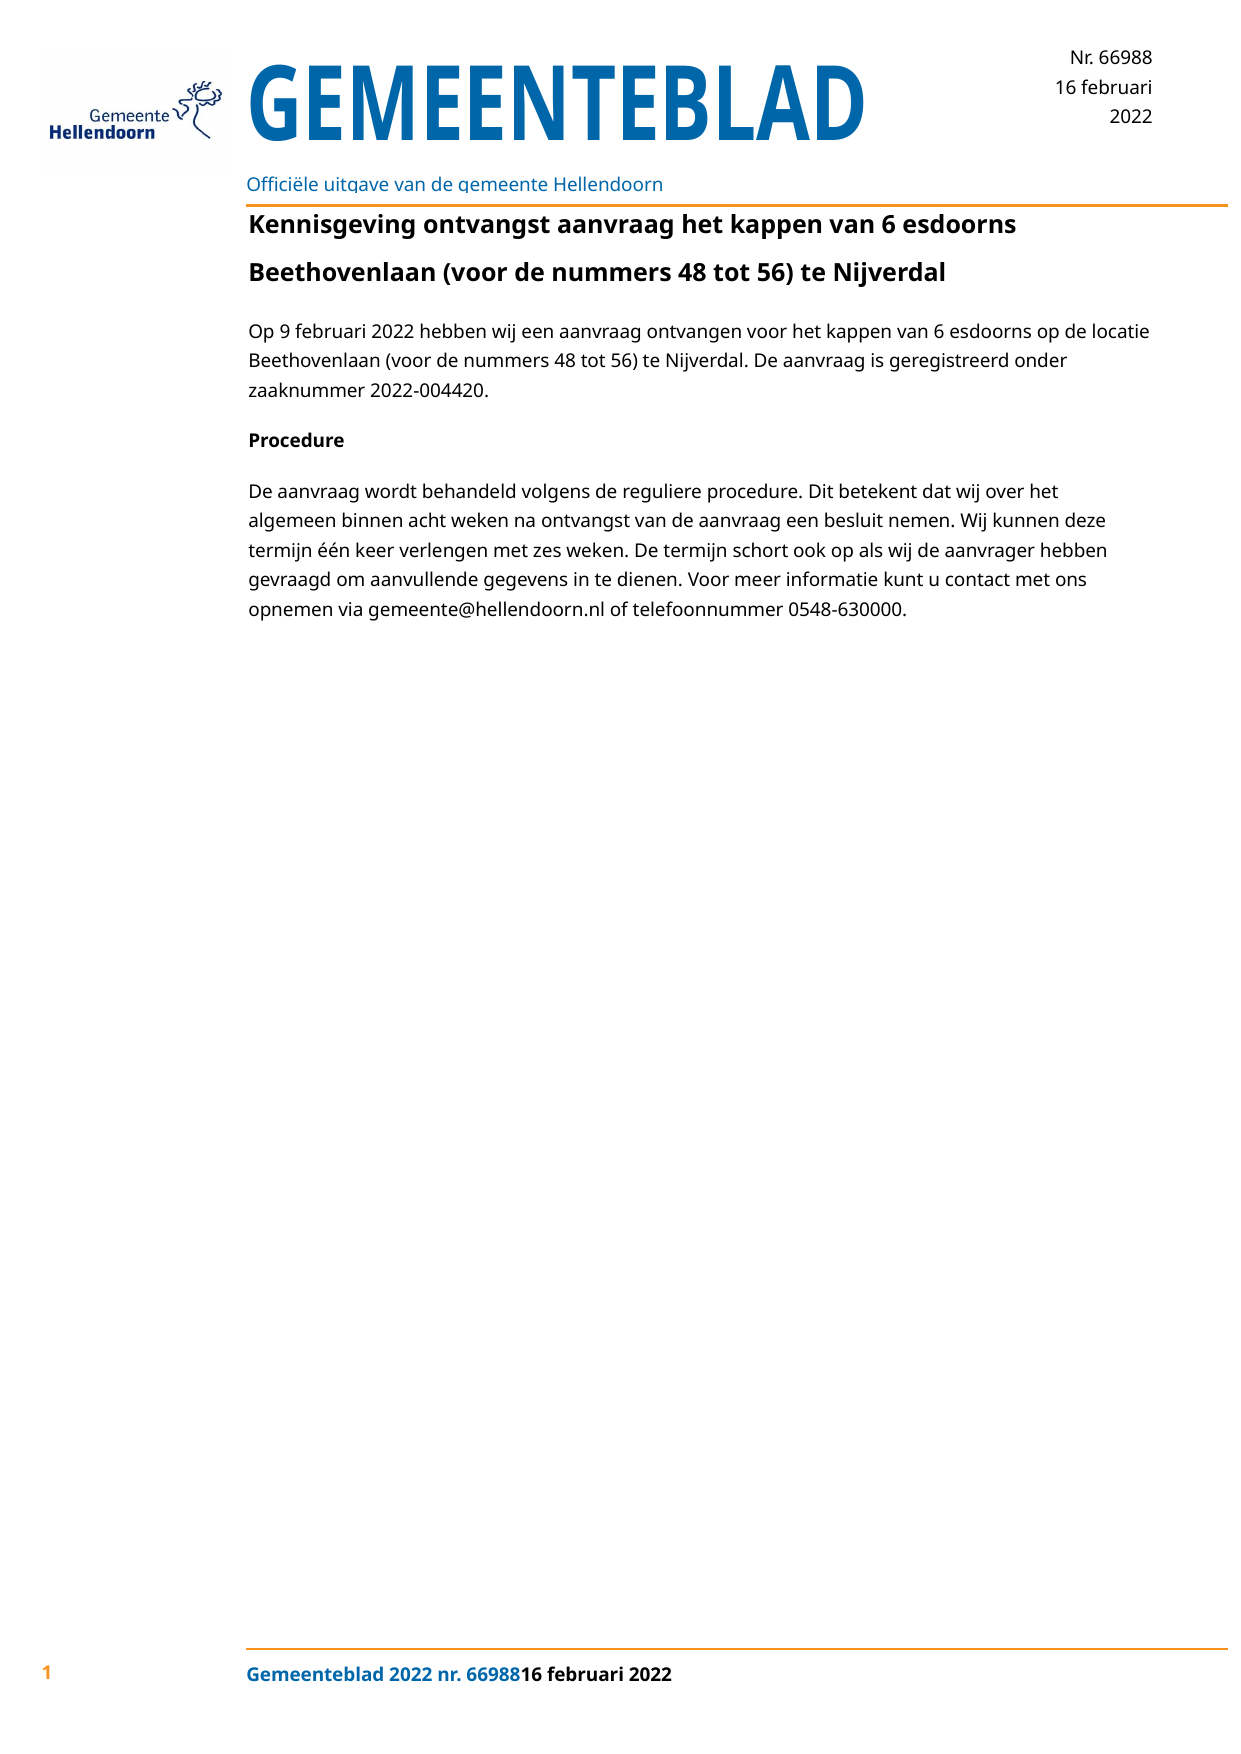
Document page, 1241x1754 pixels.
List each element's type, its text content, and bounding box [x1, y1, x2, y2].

text Op 9 februari 2022 hebben wij een aanvraag ontvangen voor het kappen van 6 esdoorns op de locatie Beethovenlaan (voor de nummers 48 tot 56) te Nijverdal. De aanvraag is geregistreerd onder zaaknummer 2022-004420. [248, 318, 1152, 403]
text De aanvraag wordt behandeld volgens de reguliere procedure. Dit betekent dat wij over het algemeen binnen acht weken na ontvangst van de aanvraag een besluit nemen. Wij kunnen deze termijn één keer verlengen met zes weken. De termijn schort ook op als wij de aanvrager hebben gevraagd om aanvullende gegevens in te dienen. Voor meer informatie kunt u contact met ons opnemen via gemeente@hellendoorn.nl of telefoonnummer 0548-630000. [248, 478, 1152, 622]
picture [41, 47, 231, 172]
text Kennisgeving ontvangst aanvraag het kappen van 6 esdoorns Beethovenlaan (voor de nummers 48 tot 56) te Nijverdal [248, 207, 1152, 288]
text Procedure [248, 427, 1152, 453]
